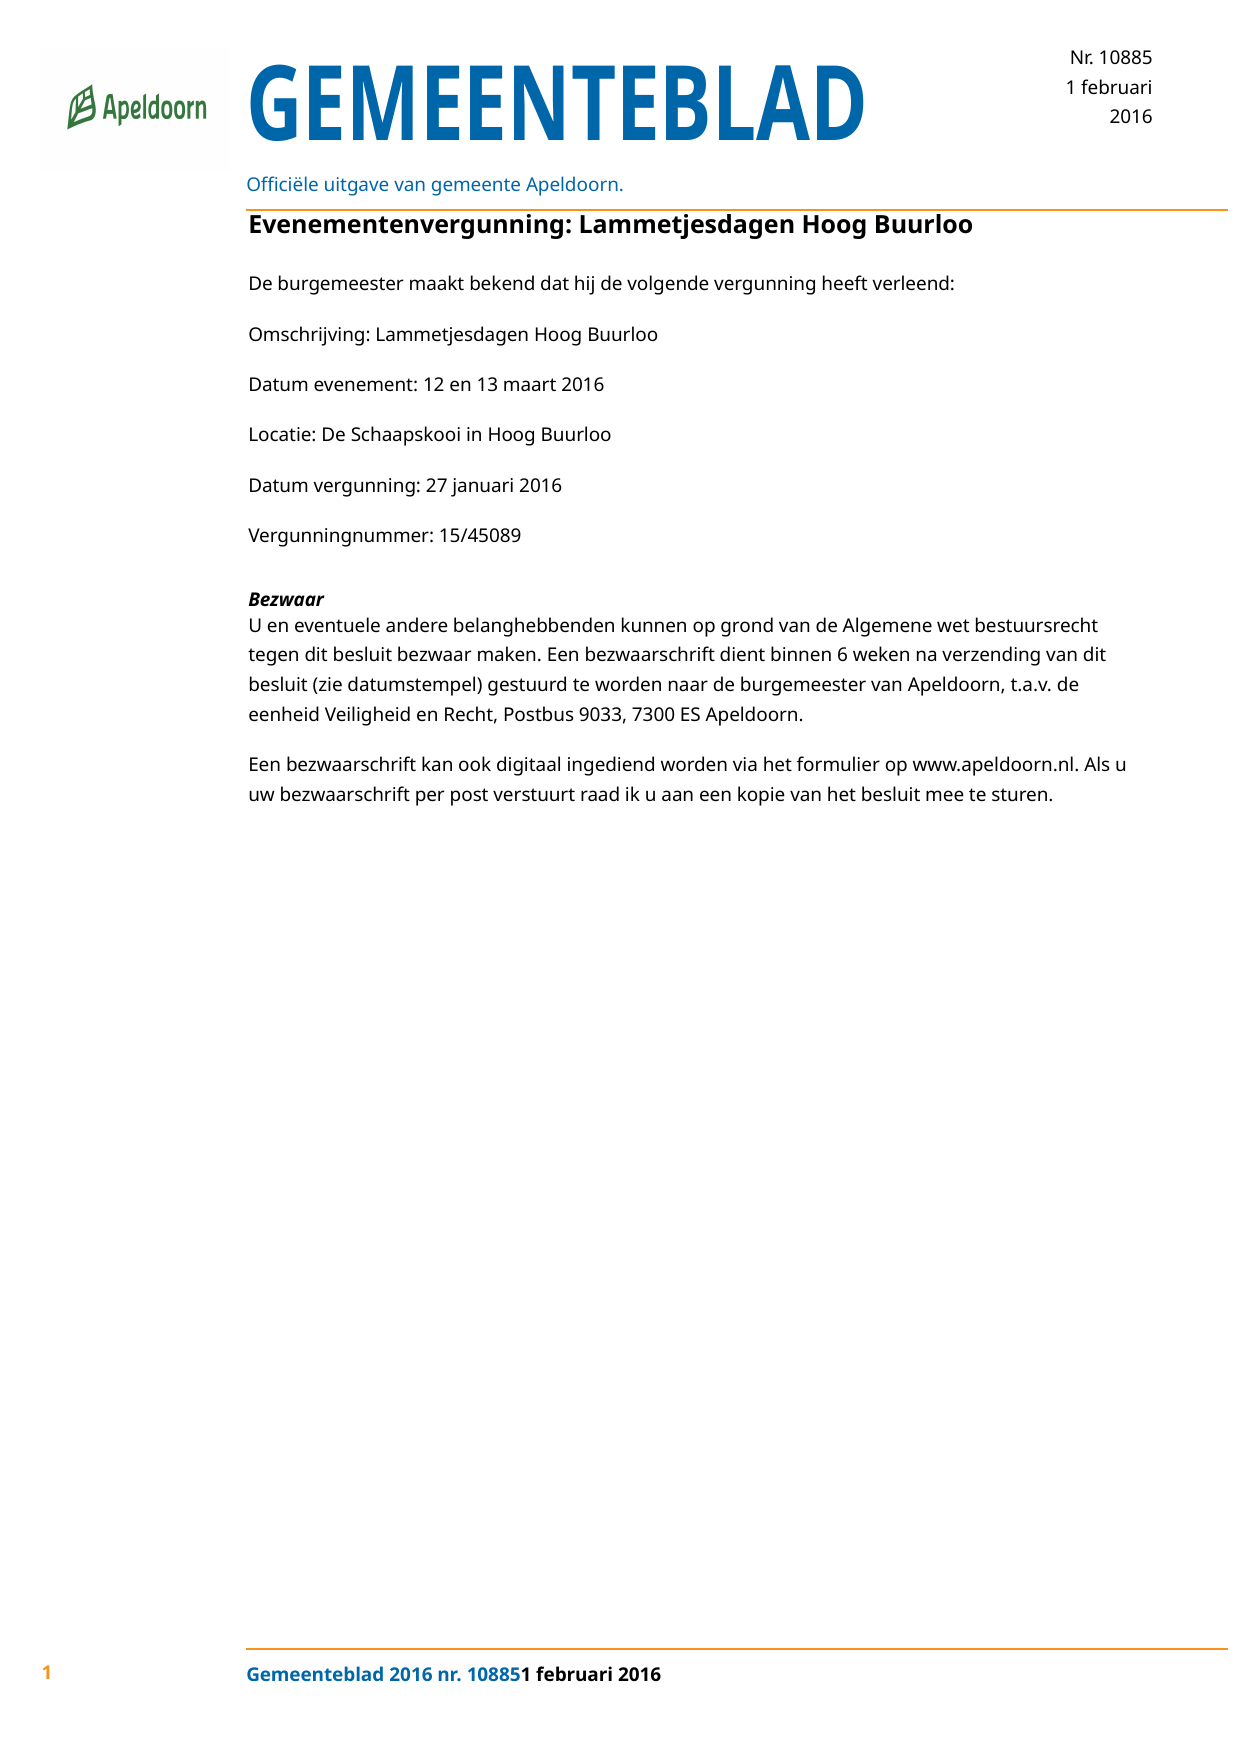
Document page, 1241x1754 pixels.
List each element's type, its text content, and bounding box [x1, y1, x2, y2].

text Locatie: De Schaapskooi in Hoog Buurloo [248, 422, 1152, 447]
text Datum evenement: 12 en 13 maart 2016 [248, 371, 1152, 397]
text Een bezwaarschrift kan ook digitaal ingediend worden via het formulier op www.apeldoorn.nl. Als u uw bezwaarschrift per post verstuurt raad ik u aan een kopie van het besluit mee te sturen. [248, 751, 1152, 807]
text Evenementenvergunning: Lammetjesdagen Hoog Buurloo [248, 211, 1152, 241]
text U en eventuele andere belanghebbenden kunnen op grond van de Algemene wet bestuursrecht tegen dit besluit bezwaar maken. Een bezwaarschrift dient binnen 6 weken na verzending van dit besluit (zie datumstempel) gestuurd te worden naar de burgemeester van Apeldoorn, t.a.v. de eenheid Veiligheid en Recht, Postbus 9033, 7300 ES Apeldoorn. [248, 612, 1152, 727]
text Omschrijving: Lammetjesdagen Hoog Buurloo [248, 321, 1152, 346]
text Datum vergunning: 27 januari 2016 [248, 472, 1152, 498]
text Bezwaar [248, 586, 1152, 612]
text De burgemeester maakt bekend dat hij de volgende vergunning heeft verleend: [248, 270, 1152, 296]
picture [41, 47, 231, 172]
text Vergunningnummer: 15/45089 [248, 522, 1152, 548]
